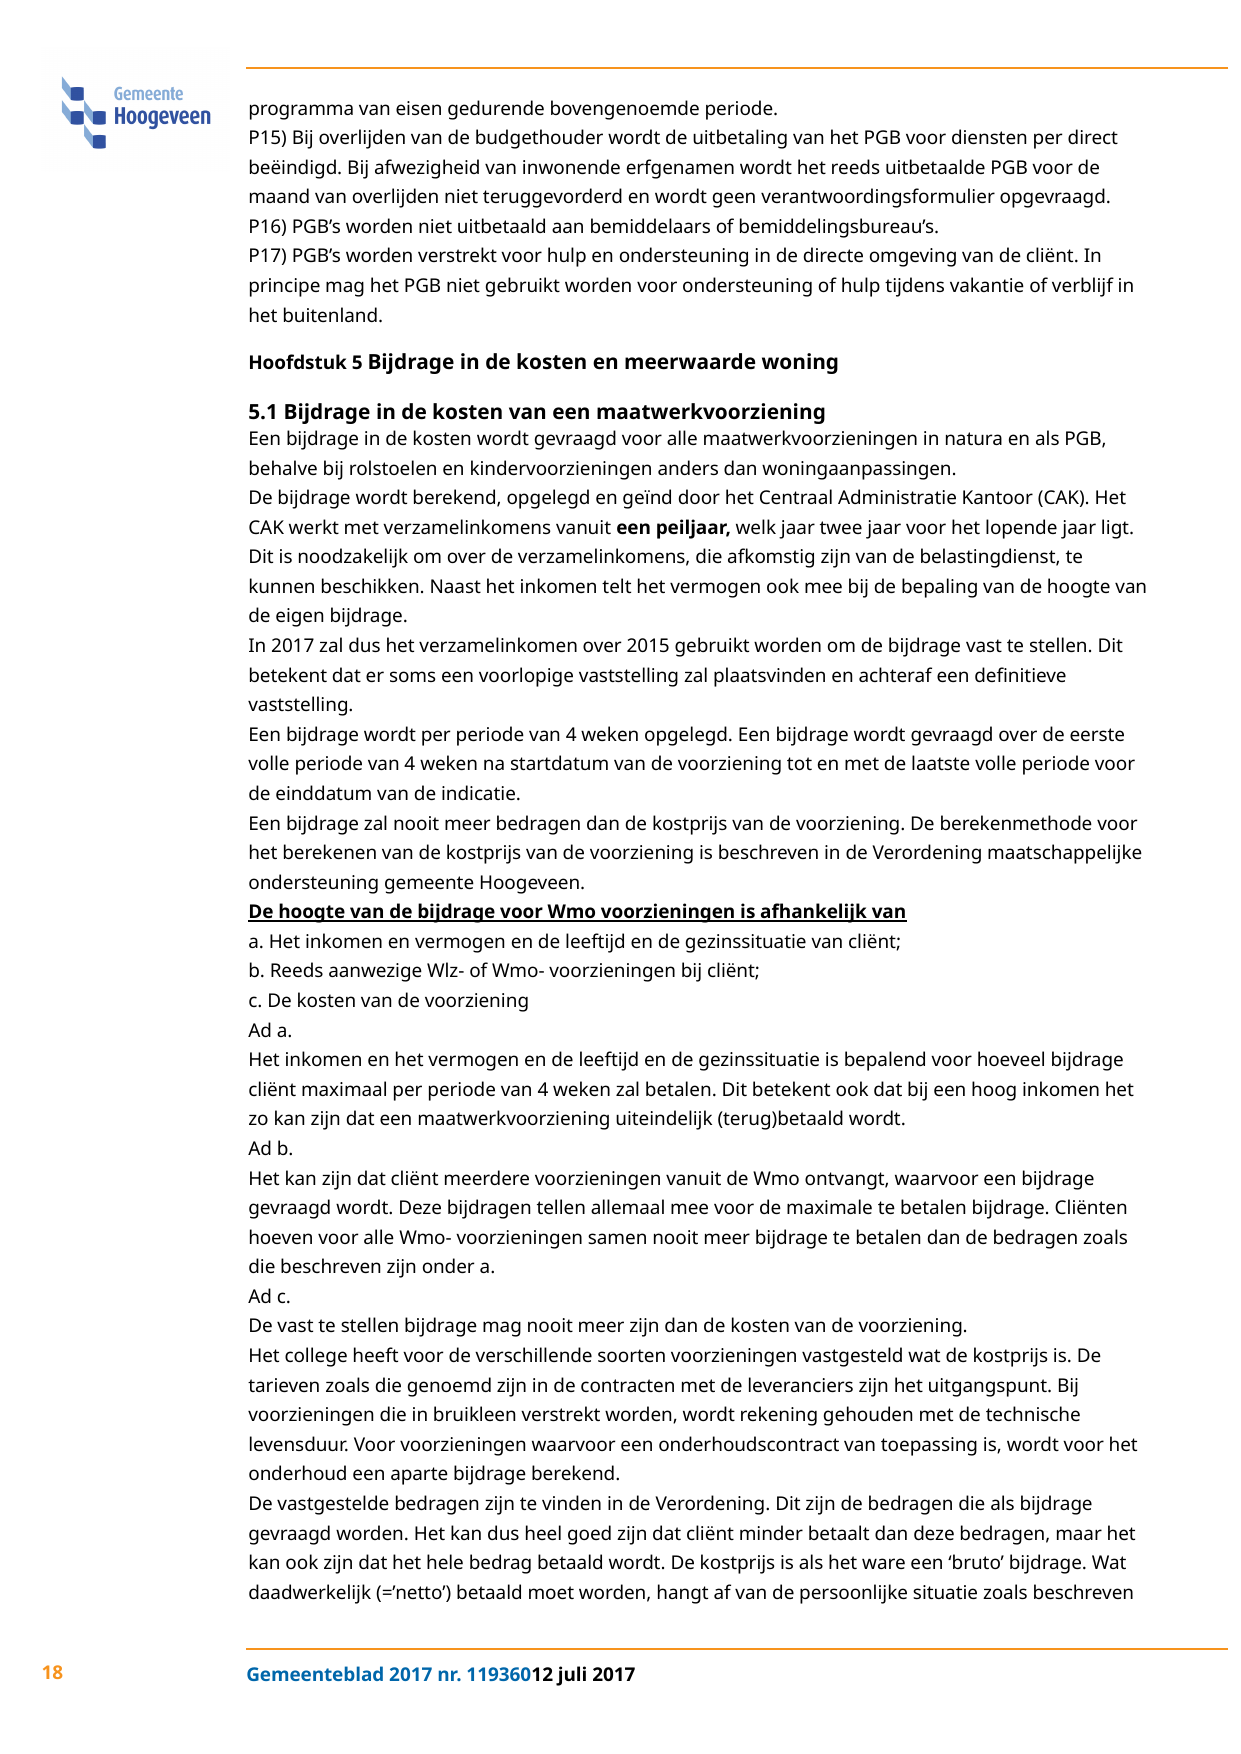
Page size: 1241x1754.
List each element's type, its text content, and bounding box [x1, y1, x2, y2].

text P17) PGB’s worden verstrekt voor hulp en ondersteuning in de directe omgeving van de cliënt. In principe mag het PGB niet gebruikt worden voor ondersteuning of hulp tijdens vakantie of verblijf in het buitenland. [248, 243, 1152, 328]
text Ad a. [248, 1017, 1152, 1043]
text a. Het inkomen en vermogen en de leeftijd en de gezinssituatie van cliënt; [248, 928, 1152, 954]
text b. Reeds aanwezige Wlz- of Wmo- voorzieningen bij cliënt; [248, 958, 1152, 983]
text Een bijdrage zal nooit meer bedragen dan de kostprijs van de voorziening. De berekenmethode voor het berekenen van de kostprijs van de voorziening is beschreven in de Verordening maatschappelijke ondersteuning gemeente Hoogeveen. [248, 810, 1152, 895]
text Het inkomen en het vermogen en de leeftijd en de gezinssituatie is bepalend voor hoeveel bijdrage cliënt maximaal per periode van 4 weken zal betalen. Dit betekent ook dat bij een hoog inkomen het zo kan zijn dat een maatwerkvoorziening uiteindelijk (terug)betaald wordt. [248, 1046, 1152, 1131]
text Ad b. [248, 1135, 1152, 1161]
text Het college heeft voor de verschillende soorten voorzieningen vastgesteld wat de kostprijs is. De tarieven zoals die genoemd zijn in de contracten met de leveranciers zijn het uitgangspunt. Bij voorzieningen die in bruikleen verstrekt worden, wordt rekening gehouden met de technische levensduur. Voor voorzieningen waarvoor een onderhoudscontract van toepassing is, wordt voor het onderhoud een aparte bijdrage berekend. [248, 1342, 1152, 1486]
text Het kan zijn dat cliënt meerdere voorzieningen vanuit de Wmo ontvangt, waarvoor een bijdrage gevraagd wordt. Deze bijdragen tellen allemaal mee voor de maximale te betalen bijdrage. Cliënten hoeven voor alle Wmo- voorzieningen samen nooit meer bijdrage te betalen dan de bedragen zoals die beschreven zijn onder a. [248, 1165, 1152, 1279]
text programma van eisen gedurende bovengenoemde periode. [248, 95, 1152, 121]
text Een bijdrage in de kosten wordt gevraagd voor alle maatwerkvoorzieningen in natura en als PGB, behalve bij rolstoelen en kindervoorzieningen anders dan woningaanpassingen. [248, 425, 1152, 481]
text De bijdrage wordt berekend, opgelegd en geïnd door het Centraal Administratie Kantoor (CAK). Het CAK werkt met verzamelinkomens vanuit een peiljaar, welk jaar twee jaar voor het lopende jaar ligt. Dit is noodzakelijk om over de verzamelinkomens, die afkomstig zijn van de belastingdienst, te kunnen beschikken. Naast het inkomen telt het vermogen ook mee bij de bepaling van de hoogte van de eigen bijdrage. [248, 484, 1152, 628]
text Een bijdrage wordt per periode van 4 weken opgelegd. Een bijdrage wordt gevraagd over de eerste volle periode van 4 weken na startdatum van de voorziening tot en met de laatste volle periode voor de einddatum van de indicatie. [248, 721, 1152, 806]
text P15) Bij overlijden van de budgethouder wordt de uitbetaling van het PGB voor diensten per direct beëindigd. Bij afwezigheid van inwonende erfgenamen wordt het reeds uitbetaalde PGB voor de maand van overlijden niet teruggevorderd en wordt geen verantwoordingsformulier opgevraagd. [248, 124, 1152, 209]
text De vast te stellen bijdrage mag nooit meer zijn dan de kosten van de voorziening. [248, 1313, 1152, 1338]
picture [41, 47, 231, 172]
text Hoofdstuk 5 Bijdrage in de kosten en meerwaarde woning [248, 347, 1152, 376]
text 5.1 Bijdrage in de kosten van een maatwerkvoorziening [248, 397, 1152, 425]
text c. De kosten van de voorziening [248, 987, 1152, 1013]
text P16) PGB’s worden niet uitbetaald aan bemiddelaars of bemiddelingsbureau’s. [248, 213, 1152, 239]
text De hoogte van de bijdrage voor Wmo voorzieningen is afhankelijk van [248, 898, 1152, 924]
text De vastgestelde bedragen zijn te vinden in de Verordening. Dit zijn de bedragen die als bijdrage gevraagd worden. Het kan dus heel goed zijn dat cliënt minder betaalt dan deze bedragen, maar het kan ook zijn dat het hele bedrag betaald wordt. De kostprijs is als het ware een ‘bruto’ bijdrage. Wat daadwerkelijk (=’netto’) betaald moet worden, hangt af van de persoonlijke situatie zoals beschreven [248, 1490, 1152, 1605]
text In 2017 zal dus het verzamelinkomen over 2015 gebruikt worden om de bijdrage vast te stellen. Dit betekent dat er soms een voorlopige vaststelling zal plaatsvinden en achteraf een definitieve vaststelling. [248, 632, 1152, 717]
text Ad c. [248, 1283, 1152, 1309]
